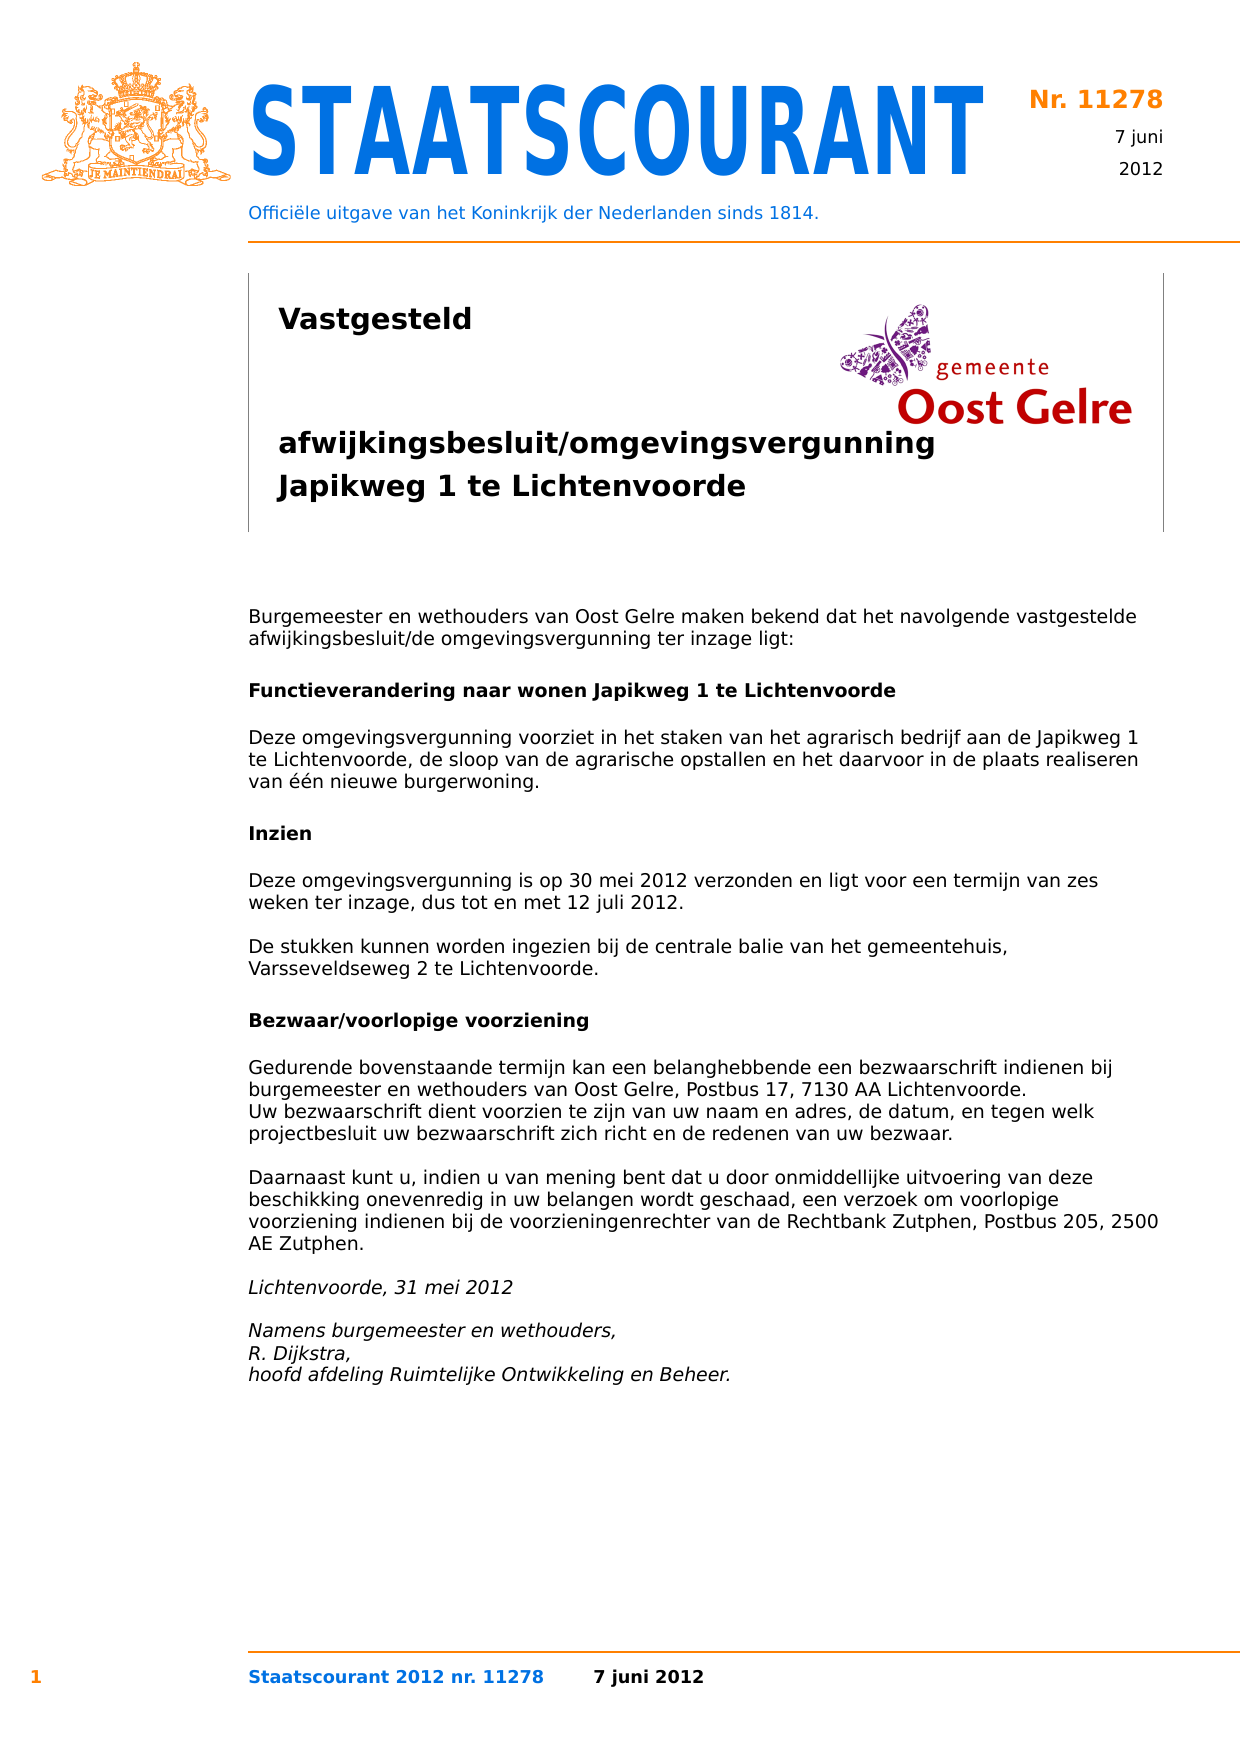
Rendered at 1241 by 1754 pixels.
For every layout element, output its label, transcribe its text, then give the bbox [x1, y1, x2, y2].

text Deze omgevingsvergunning voorziet in het staken van het agrarisch bedrijf aan de Japikweg 1 te Lichtenvoorde, de sloop van de agrarische opstallen en het daarvoor in de plaats realiseren van één nieuwe burgerwoning. [248, 727, 1163, 793]
table_header Nr. 11278 [998, 62, 1240, 121]
picture [838, 302, 1134, 427]
table_header STAATSCOURANT [248, 62, 998, 203]
table_cell 2012 [998, 153, 1240, 203]
text Gedurende bovenstaande termijn kan een belanghebbende een bezwaarschrift indienen bij burgemeester en wethouders van Oost Gelre, Postbus 17, 7130 AA Lichtenvoorde. [248, 1057, 1163, 1101]
text Namens burgemeester en wethouders, R. Dijkstra, hoofd afdeling Ruimtelijke Ontwikkeling en Beheer. [248, 1320, 1163, 1386]
text Lichtenvoorde, 31 mei 2012 [248, 1277, 1163, 1298]
text Deze omgevingsvergunning is op 30 mei 2012 verzonden en ligt voor een termijn van zes weken ter inzage, dus tot en met 12 juli 2012. [248, 870, 1163, 914]
subtitle Vastgesteld afwijkingsbesluit/omgevingsvergunning Japikweg 1 te Lichtenvoorde [249, 273, 1163, 532]
text Burgemeester en wethouders van Oost Gelre maken bekend dat het navolgende vastgestelde afwijkingsbesluit/de omgevingsvergunning ter inzage ligt: [248, 606, 1163, 650]
subtitle Functieverandering naar wonen Japikweg 1 te Lichtenvoorde [248, 680, 1163, 702]
text Daarnaast kunt u, indien u van mening bent dat u door onmiddellijke uitvoering van deze beschikking onevenredig in uw belangen wordt geschaad, een verzoek om voorlopige voorziening indienen bij de voorzieningenrechter van de Rechtbank Zutphen, Postbus 205, 2500 AE Zutphen. [248, 1167, 1163, 1255]
text De stukken kunnen worden ingezien bij de centrale balie van het gemeentehuis, Varsseveldseweg 2 te Lichtenvoorde. [248, 936, 1163, 980]
picture [41, 62, 231, 186]
subtitle Bezwaar/voorlopige voorziening [248, 1010, 1163, 1032]
table_cell Officiële uitgave van het Koninkrijk der Nederlanden sinds 1814. [248, 203, 1240, 241]
table_cell 7 juni [998, 121, 1240, 153]
subtitle Inzien [248, 823, 1163, 845]
table_header [25, 62, 248, 241]
text Uw bezwaarschrift dient voorzien te zijn van uw naam en adres, de datum, en tegen welk projectbesluit uw bezwaarschrift zich richt en de redenen van uw bezwaar. [248, 1101, 1163, 1145]
